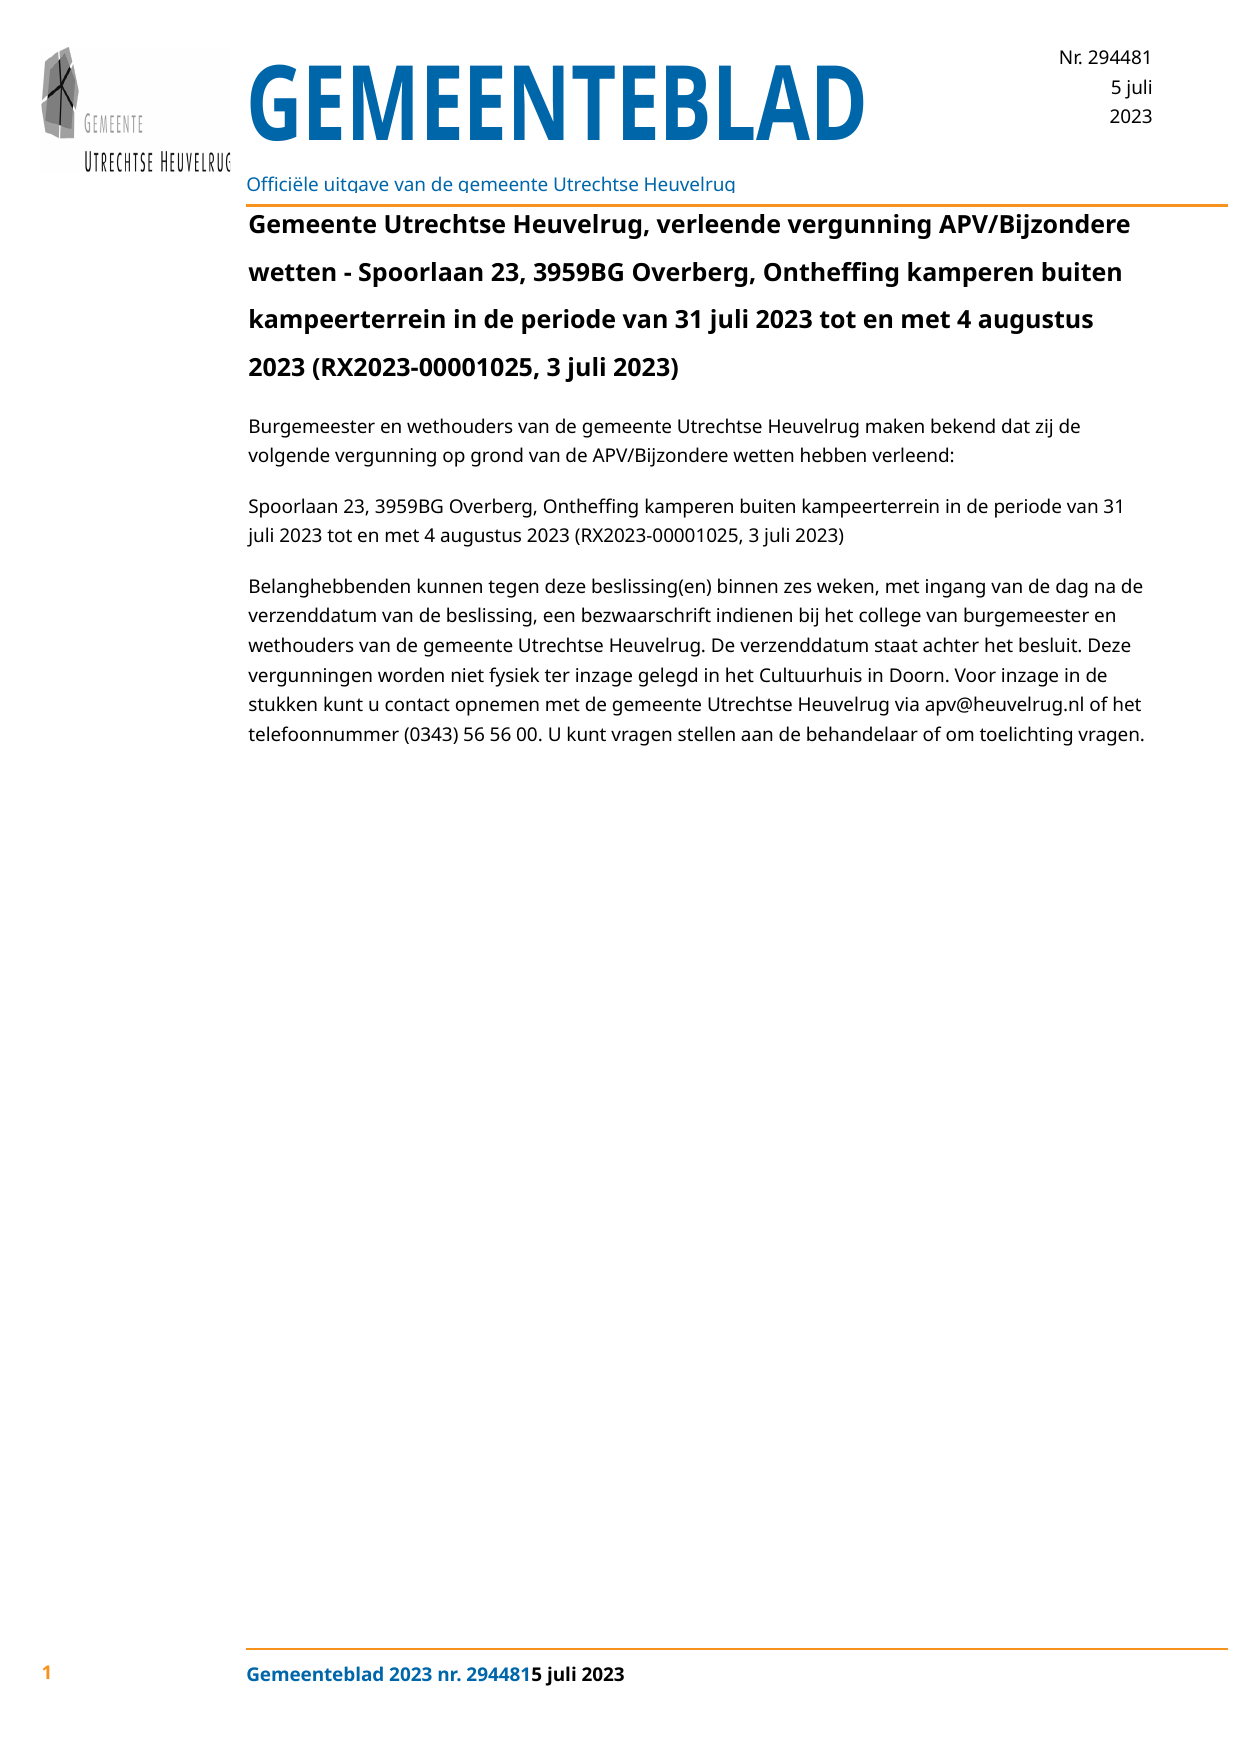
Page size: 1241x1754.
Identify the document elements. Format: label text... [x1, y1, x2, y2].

picture [41, 47, 231, 172]
text Spoorlaan 23, 3959BG Overberg, Ontheffing kamperen buiten kampeerterrein in de periode van 31 juli 2023 tot en met 4 augustus 2023 (RX2023-00001025, 3 juli 2023) [248, 493, 1152, 548]
text Burgemeester en wethouders van de gemeente Utrechtse Heuvelrug maken bekend dat zij de volgende vergunning op grond van de APV/Bijzondere wetten hebben verleend: [248, 413, 1152, 468]
text Belanghebbenden kunnen tegen deze beslissing(en) binnen zes weken, met ingang van de dag na de verzenddatum van de beslissing, een bezwaarschrift indienen bij het college van burgemeester en wethouders van de gemeente Utrechtse Heuvelrug. De verzenddatum staat achter het besluit. Deze vergunningen worden niet fysiek ter inzage gelegd in het Cultuurhuis in Doorn. Voor inzage in de stukken kunt u contact opnemen met de gemeente Utrechtse Heuvelrug via apv@heuvelrug.nl of het telefoonnummer (0343) 56 56 00. U kunt vragen stellen aan de behandelaar of om toelichting vragen. [248, 573, 1152, 747]
text Gemeente Utrechtse Heuvelrug, verleende vergunning APV/Bijzondere wetten - Spoorlaan 23, 3959BG Overberg, Ontheffing kamperen buiten kampeerterrein in de periode van 31 juli 2023 tot en met 4 augustus 2023 (RX2023-00001025, 3 juli 2023) [248, 207, 1152, 384]
